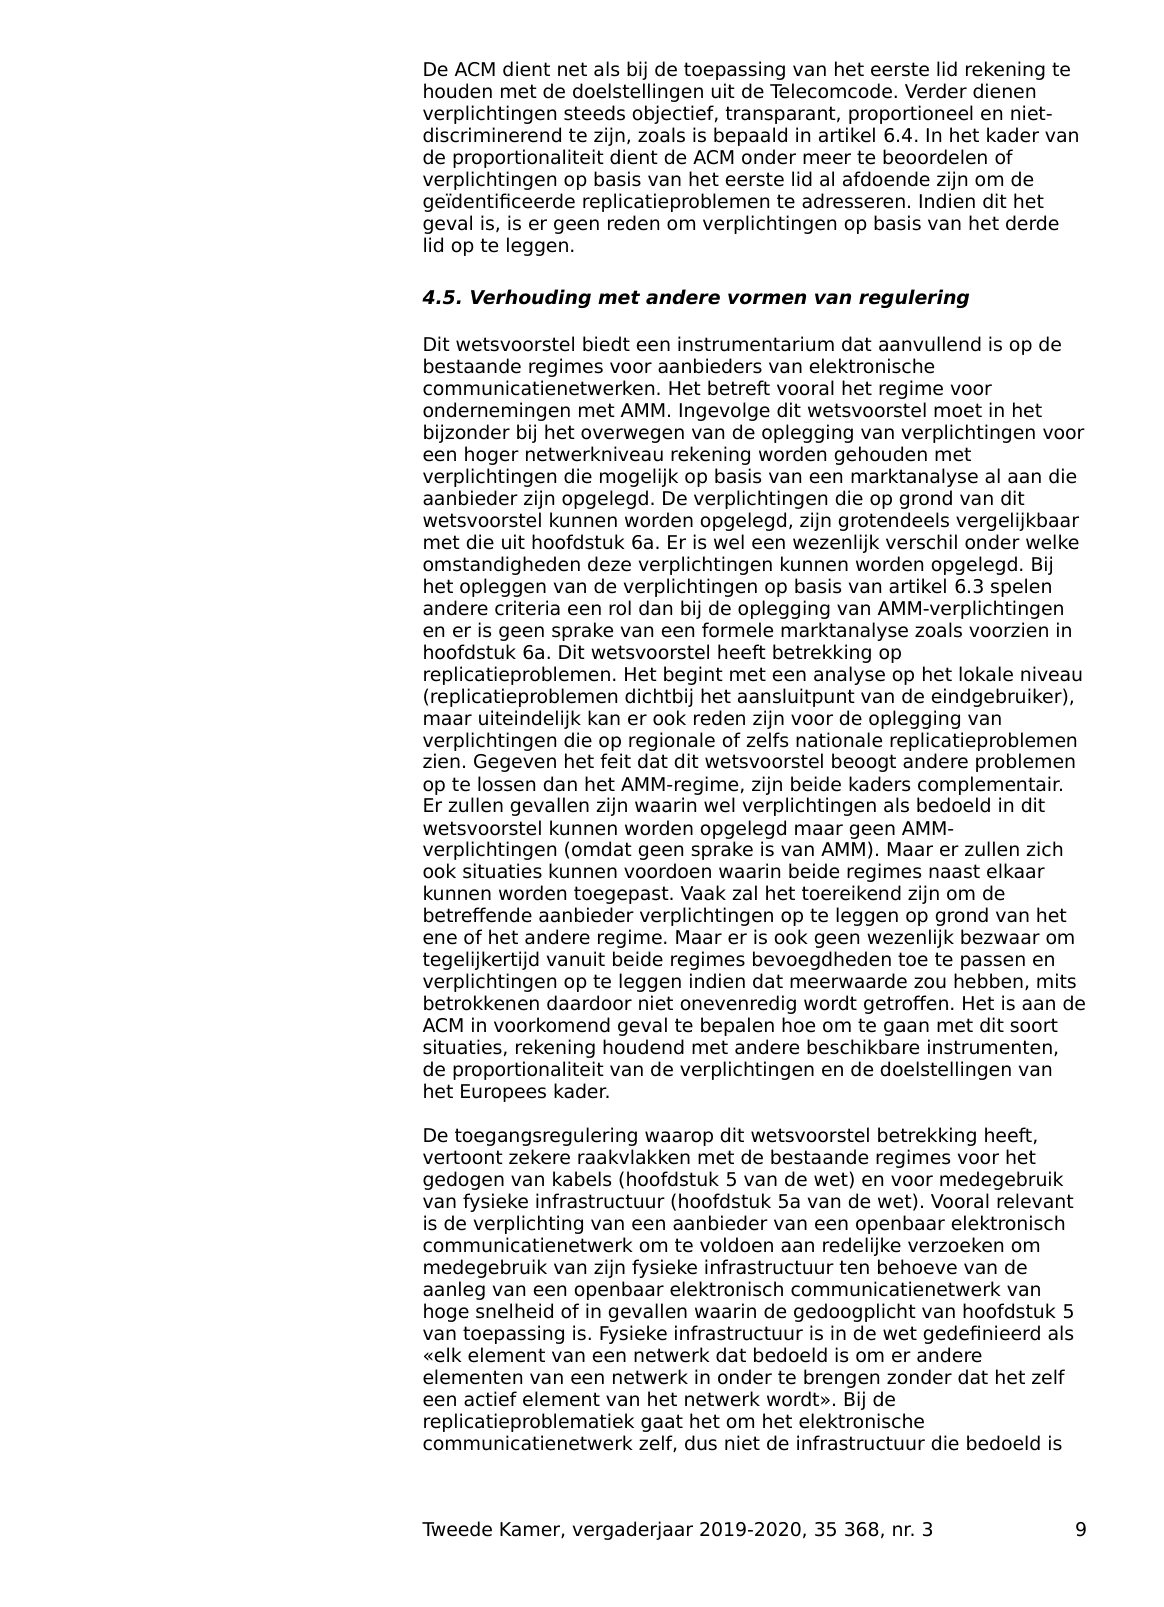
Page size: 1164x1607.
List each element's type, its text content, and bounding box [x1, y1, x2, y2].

subtitle 4.5. Verhouding met andere vormen van regulering [422, 287, 1087, 309]
text Dit wetsvoorstel biedt een instrumentarium dat aanvullend is op de bestaande regimes voor aanbieders van elektronische communicatienetwerken. Het betreft vooral het regime voor ondernemingen met AMM. Ingevolge dit wetsvoorstel moet in het bijzonder bij het overwegen van de oplegging van verplichtingen voor een hoger netwerkniveau rekening worden gehouden met verplichtingen die mogelijk op basis van een marktanalyse al aan die aanbieder zijn opgelegd. De verplichtingen die op grond van dit wetsvoorstel kunnen worden opgelegd, zijn grotendeels vergelijkbaar met die uit hoofdstuk 6a. Er is wel een wezenlijk verschil onder welke omstandigheden deze verplichtingen kunnen worden opgelegd. Bij het opleggen van de verplichtingen op basis van artikel 6.3 spelen andere criteria een rol dan bij de oplegging van AMM-verplichtingen en er is geen sprake van een formele marktanalyse zoals voorzien in hoofdstuk 6a. Dit wetsvoorstel heeft betrekking op replicatieproblemen. Het begint met een analyse op het lokale niveau (replicatieproblemen dichtbij het aansluitpunt van de eindgebruiker), maar uiteindelijk kan er ook reden zijn voor de oplegging van verplichtingen die op regionale of zelfs nationale replicatieproblemen zien. Gegeven het feit dat dit wetsvoorstel beoogt andere problemen op te lossen dan het AMM-regime, zijn beide kaders complementair. Er zullen gevallen zijn waarin wel verplichtingen als bedoeld in dit wetsvoorstel kunnen worden opgelegd maar geen AMM-verplichtingen (omdat geen sprake is van AMM). Maar er zullen zich ook situaties kunnen voordoen waarin beide regimes naast elkaar kunnen worden toegepast. Vaak zal het toereikend zijn om de betreffende aanbieder verplichtingen op te leggen op grond van het ene of het andere regime. Maar er is ook geen wezenlijk bezwaar om tegelijkertijd vanuit beide regimes bevoegdheden toe te passen en verplichtingen op te leggen indien dat meerwaarde zou hebben, mits betrokkenen daardoor niet onevenredig wordt getroffen. Het is aan de ACM in voorkomend geval te bepalen hoe om te gaan met dit soort situaties, rekening houdend met andere beschikbare instrumenten, de proportionaliteit van de verplichtingen en de doelstellingen van het Europees kader. [422, 334, 1087, 1103]
text De ACM dient net als bij de toepassing van het eerste lid rekening te houden met de doelstellingen uit de Telecomcode. Verder dienen verplichtingen steeds objectief, transparant, proportioneel en niet-discriminerend te zijn, zoals is bepaald in artikel 6.4. In het kader van de proportionaliteit dient de ACM onder meer te beoordelen of verplichtingen op basis van het eerste lid al afdoende zijn om de geïdentificeerde replicatieproblemen te adresseren. Indien dit het geval is, is er geen reden om verplichtingen op basis van het derde lid op te leggen. [422, 59, 1087, 257]
text De toegangsregulering waarop dit wetsvoorstel betrekking heeft, vertoont zekere raakvlakken met de bestaande regimes voor het gedogen van kabels (hoofdstuk 5 van de wet) en voor medegebruik van fysieke infrastructuur (hoofdstuk 5a van de wet). Vooral relevant is de verplichting van een aanbieder van een openbaar elektronisch communicatienetwerk om te voldoen aan redelijke verzoeken om medegebruik van zijn fysieke infrastructuur ten behoeve van de aanleg van een openbaar elektronisch communicatienetwerk van hoge snelheid of in gevallen waarin de gedoogplicht van hoofdstuk 5 van toepassing is. Fysieke infrastructuur is in de wet gedefinieerd als «elk element van een netwerk dat bedoeld is om er andere elementen van een netwerk in onder te brengen zonder dat het zelf een actief element van het netwerk wordt». Bij de replicatieproblematiek gaat het om het elektronische communicatienetwerk zelf, dus niet de infrastructuur die bedoeld is [422, 1125, 1087, 1455]
